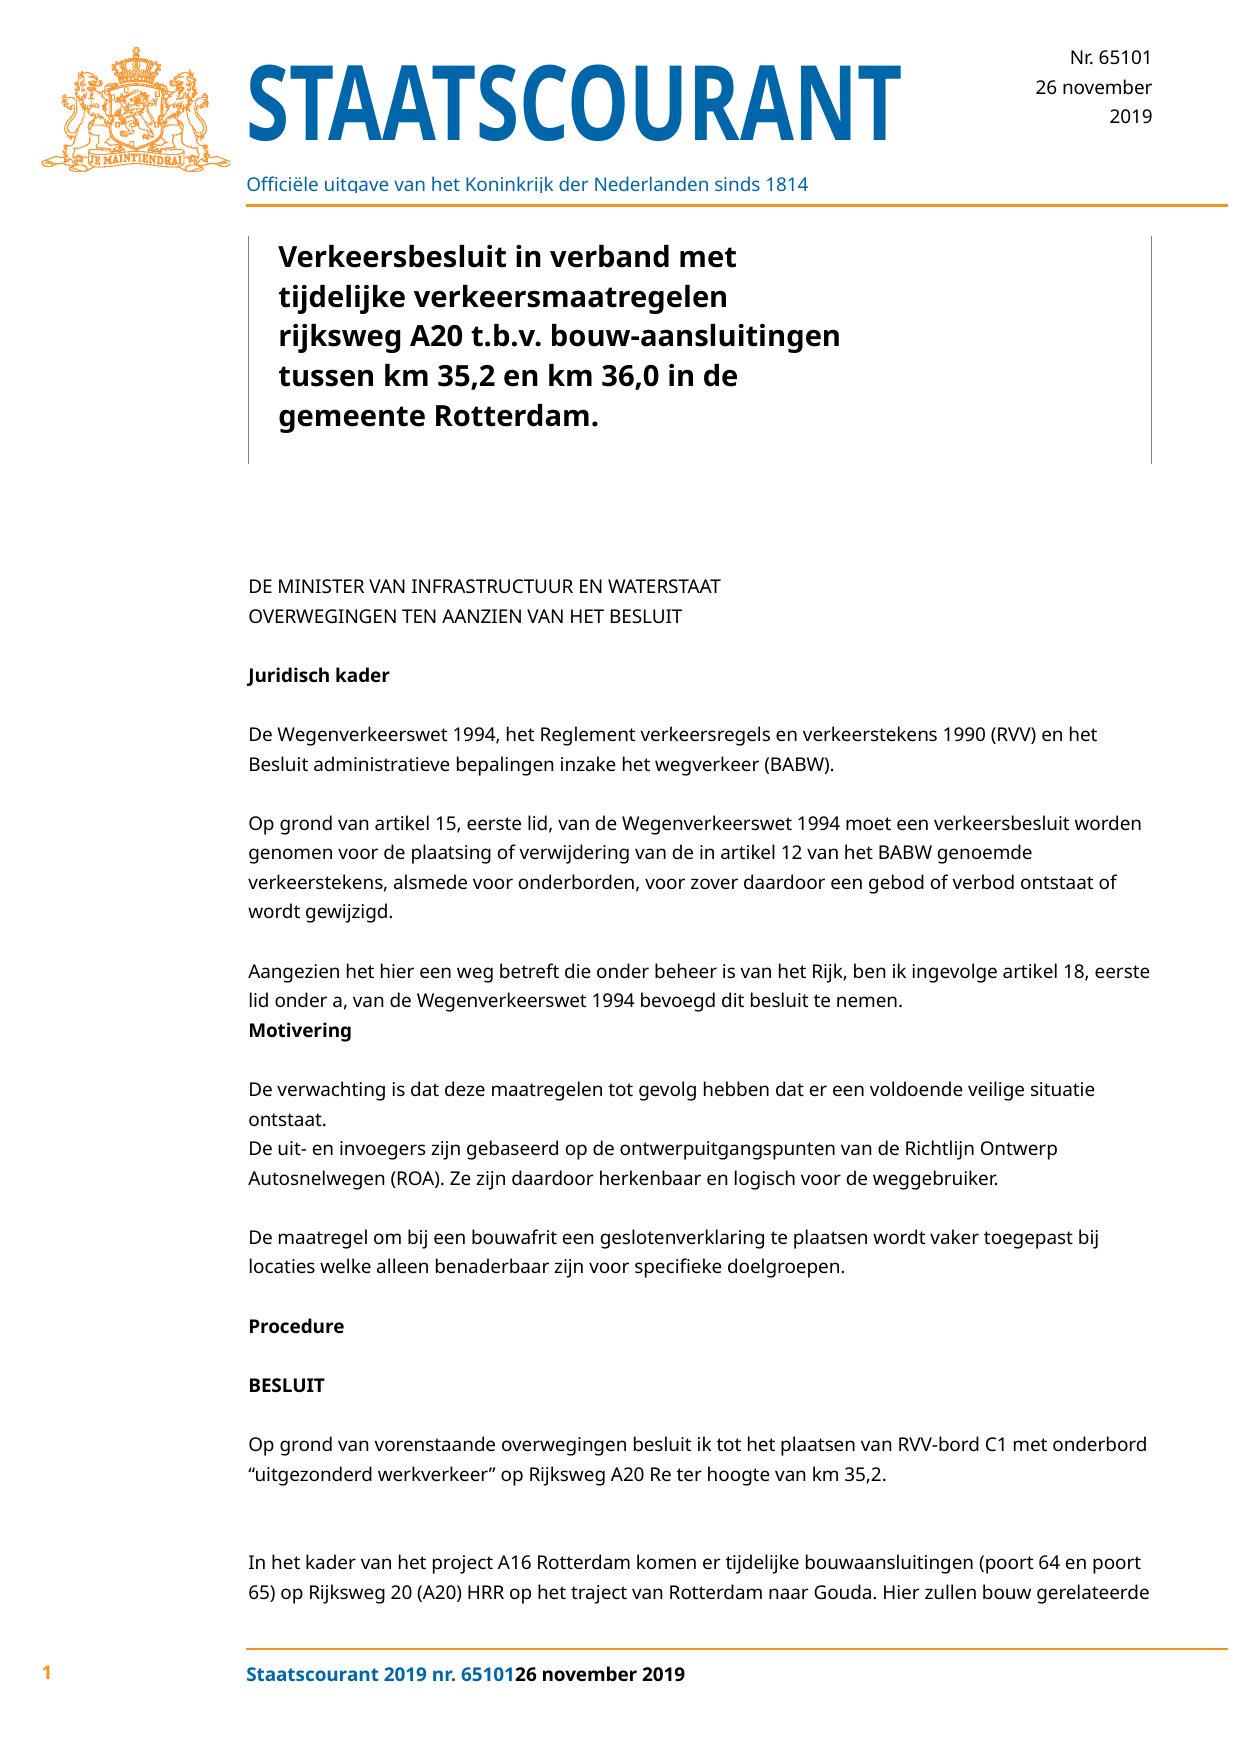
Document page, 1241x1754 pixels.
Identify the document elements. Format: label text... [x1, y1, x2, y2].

text BESLUIT [248, 1372, 1152, 1398]
text Motivering [248, 1017, 1152, 1043]
text OVERWEGINGEN TEN AANZIEN VAN HET BESLUIT [248, 603, 1152, 628]
text Procedure [248, 1313, 1152, 1338]
text De maatregel om bij een bouwafrit een geslotenverklaring te plaatsen wordt vaker toegepast bij locaties welke alleen benaderbaar zijn voor specifieke doelgroepen. [248, 1224, 1152, 1279]
table_header [850, 236, 912, 413]
text Juridisch kader [248, 662, 1152, 688]
text Op grond van artikel 15, eerste lid, van de Wegenverkeerswet 1994 moet een verkeersbesluit worden genomen voor de plaatsing of verwijdering van de in artikel 12 van het BABW genoemde verkeerstekens, alsmede voor onderborden, voor zover daardoor een gebod of verbod ontstaat of wordt gewijzigd. [248, 810, 1152, 924]
text Op grond van vorenstaande overwegingen besluit ik tot het plaatsen van RVV-bord C1 met onderbord “uitgezonderd werkverkeer” op Rijksweg A20 Re ter hoogte van km 35,2. [248, 1431, 1152, 1486]
text De uit- en invoegers zijn gebaseerd op de ontwerpuitgangspunten van de Richtlijn Ontwerp Autosnelwegen (ROA). Ze zijn daardoor herkenbaar en logisch voor de weggebruiker. [248, 1135, 1152, 1191]
text De Wegenverkeerswet 1994, het Reglement verkeersregels en verkeerstekens 1990 (RVV) en het Besluit administratieve bepalingen inzake het wegverkeer (BABW). [248, 721, 1152, 776]
text DE MINISTER VAN INFRASTRUCTUUR EN WATERSTAAT [248, 573, 1152, 599]
text De verwachting is dat deze maatregelen tot gevolg hebben dat er een voldoende veilige situatie ontstaat. [248, 1076, 1152, 1131]
text In het kader van het project A16 Rotterdam komen er tijdelijke bouwaansluitingen (poort 64 en poort 65) op Rijksweg 20 (A20) HRR op het traject van Rotterdam naar Gouda. Hier zullen bouw gerelateerde [248, 1549, 1152, 1605]
table_header [1090, 236, 1151, 413]
text Aangezien het hier een weg betreft die onder beheer is van het Rijk, ben ik ingevolge artikel 18, eerste lid onder a, van de Wegenverkeerswet 1994 bevoegd dit besluit te nemen. [248, 958, 1152, 1013]
picture [912, 236, 1090, 414]
picture [41, 47, 231, 172]
table_header Verkeersbesluit in verband met tijdelijke verkeersmaatregelen rijksweg A20 t.b.v. bouw-aansluitingen tussen km 35,2 en km 36,0 in de gemeente Rotterdam. [249, 236, 850, 464]
table_header [850, 414, 1151, 464]
